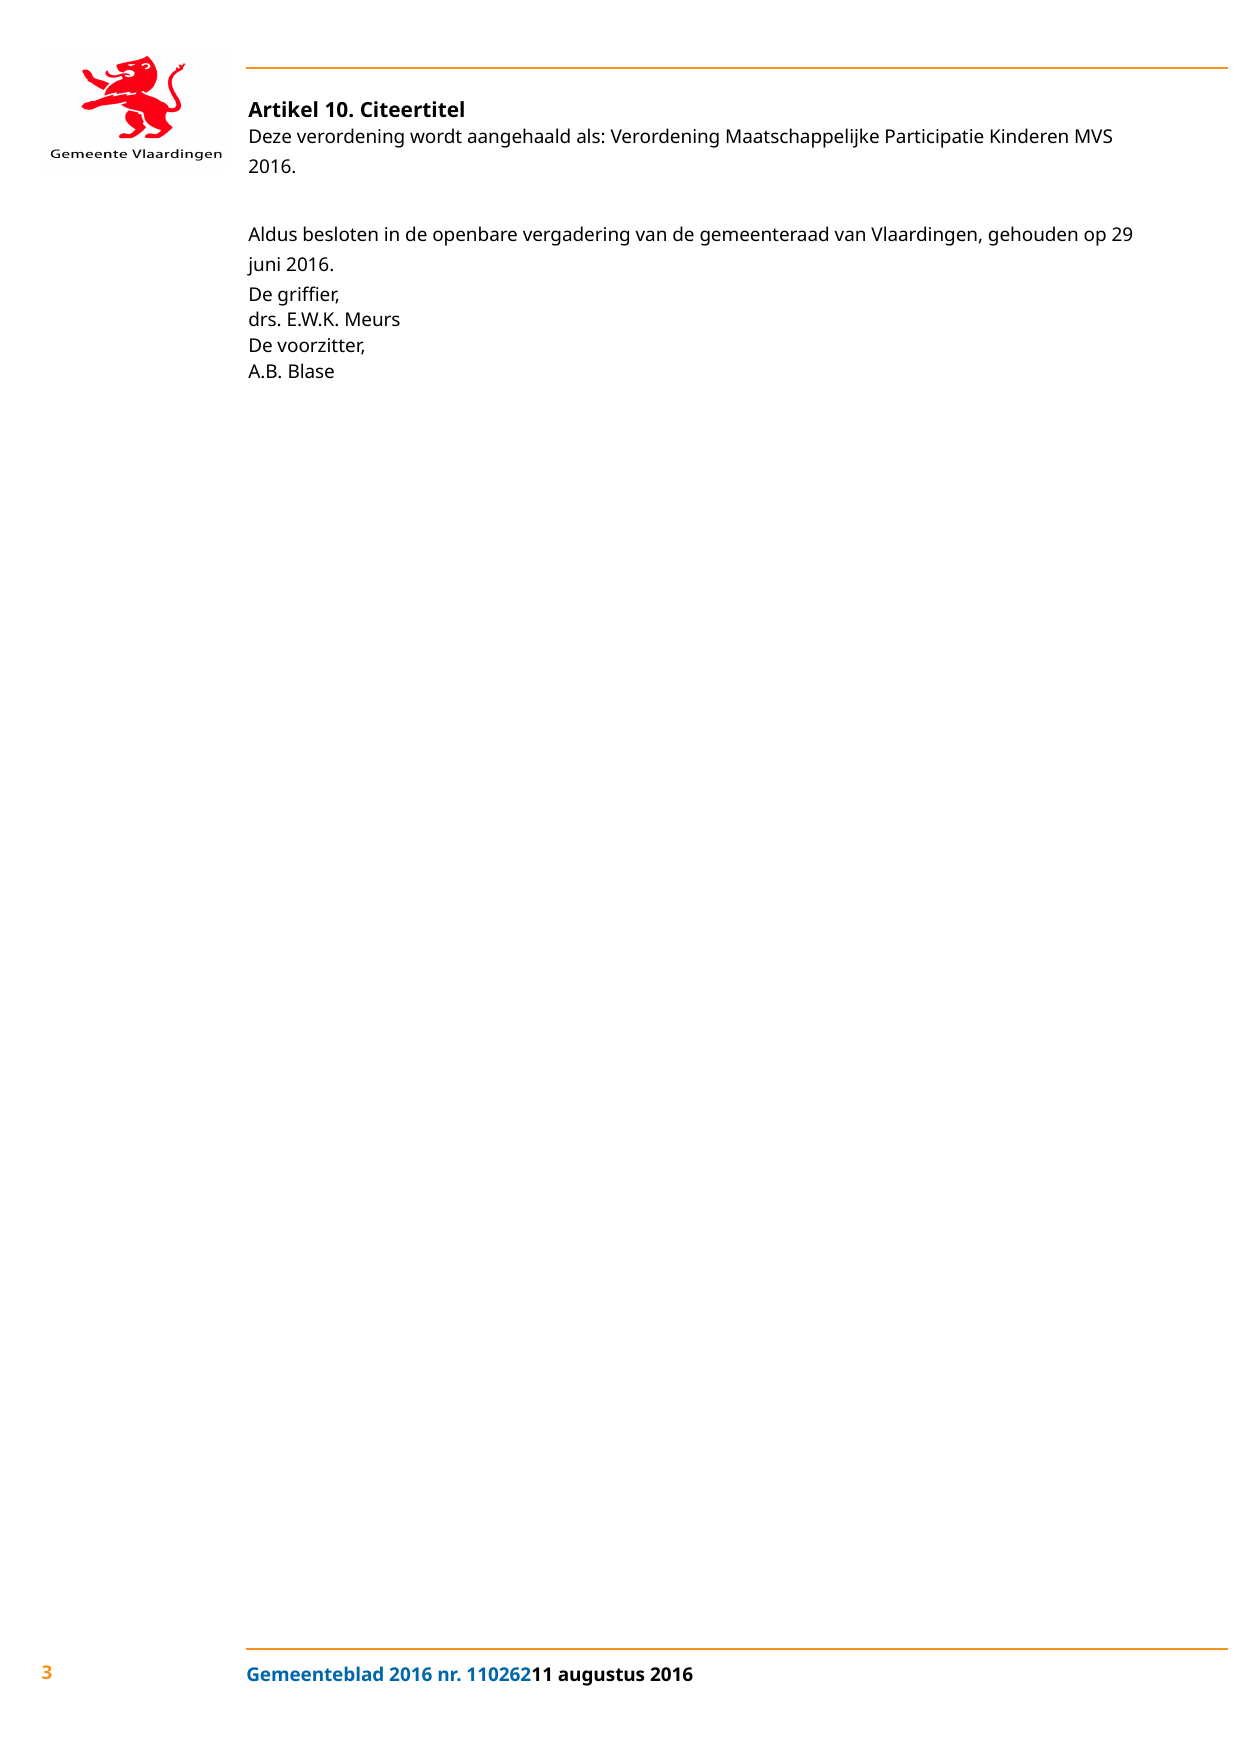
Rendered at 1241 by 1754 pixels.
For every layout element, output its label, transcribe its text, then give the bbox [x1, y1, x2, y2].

text De voorzitter, [248, 332, 1152, 358]
text Aldus besloten in de openbare vergadering van de gemeenteraad van Vlaardingen, gehouden op 29 juni 2016. [248, 222, 1152, 277]
text A.B. Blase [248, 358, 1152, 384]
text De griffier, [248, 281, 1152, 307]
text Artikel 10. Citeertitel [248, 95, 1152, 123]
picture [41, 47, 231, 172]
text drs. E.W.K. Meurs [248, 307, 1152, 332]
text Deze verordening wordt aangehaald als: Verordening Maatschappelijke Participatie Kinderen MVS 2016. [248, 123, 1152, 178]
